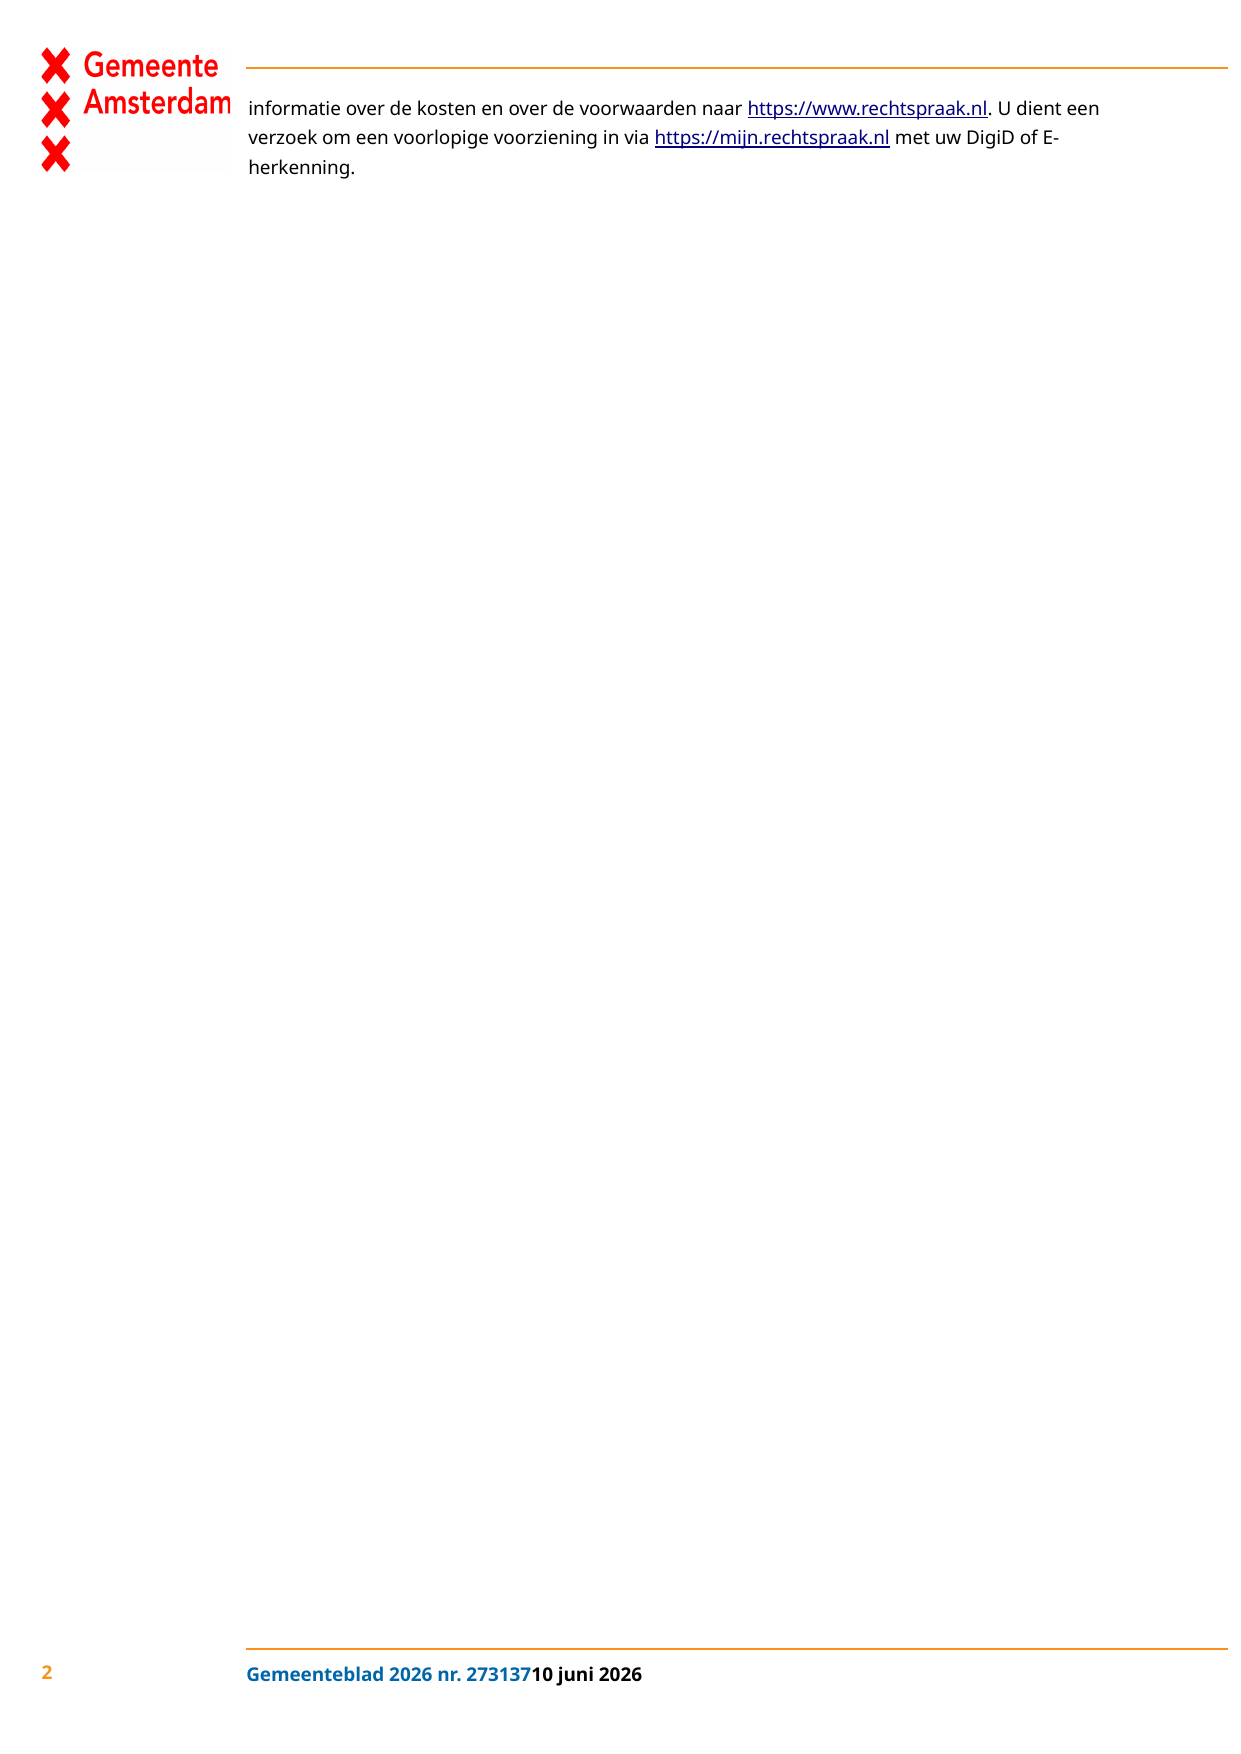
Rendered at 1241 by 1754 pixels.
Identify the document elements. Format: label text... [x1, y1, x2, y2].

picture [41, 47, 231, 172]
text informatie over de kosten en over de voorwaarden naar https://www.rechtspraak.nl. U dient een verzoek om een voorlopige voorziening in via https://mijn.rechtspraak.nl met uw DigiD of E-herkenning. [248, 95, 1152, 180]
